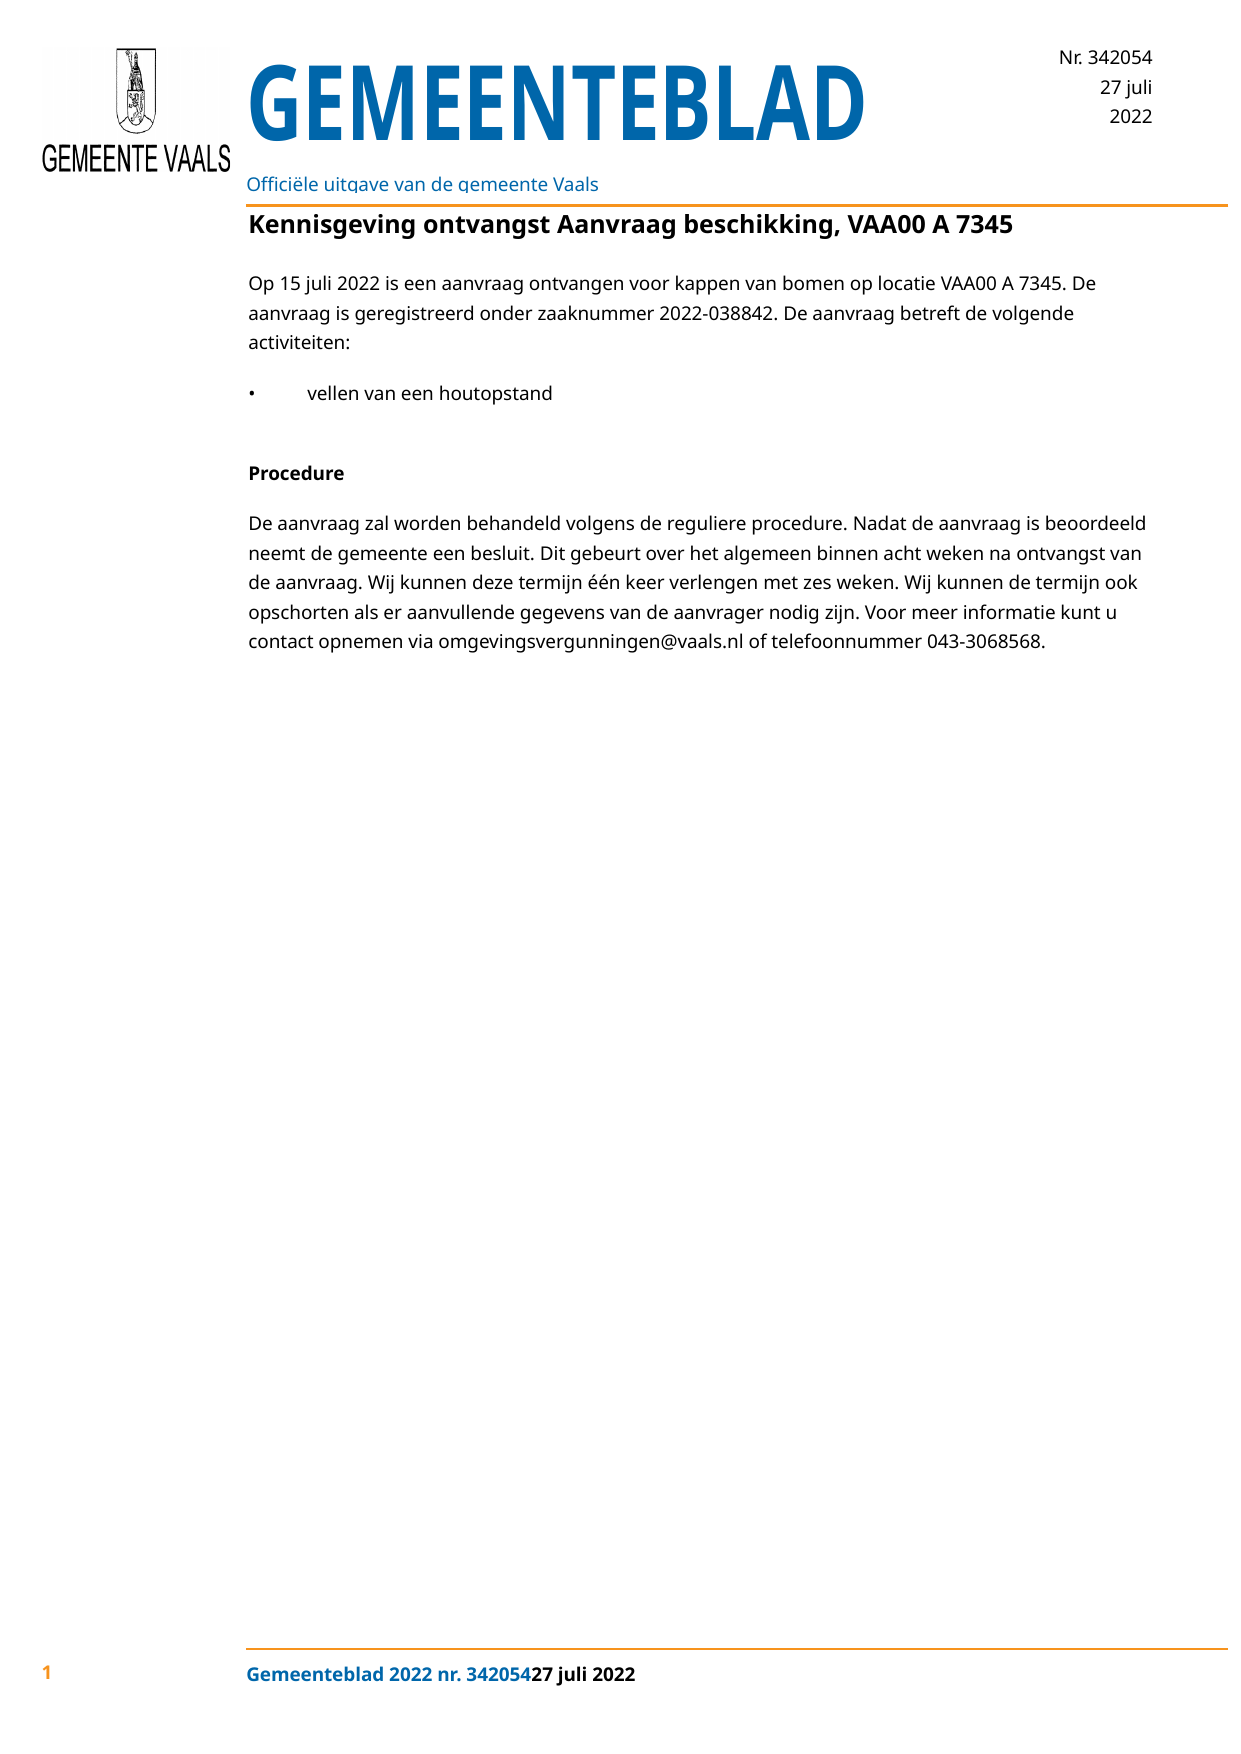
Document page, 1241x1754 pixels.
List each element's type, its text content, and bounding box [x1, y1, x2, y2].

text Procedure [248, 460, 1152, 486]
text De aanvraag zal worden behandeld volgens de reguliere procedure. Nadat de aanvraag is beoordeeld neemt de gemeente een besluit. Dit gebeurt over het algemeen binnen acht weken na ontvangst van de aanvraag. Wij kunnen deze termijn één keer verlengen met zes weken. Wij kunnen de termijn ook opschorten als er aanvullende gegevens van de aanvrager nodig zijn. Voor meer informatie kunt u contact opnemen via omgevingsvergunningen@vaals.nl of telefoonnummer 043-3068568. [248, 510, 1152, 654]
list vellen van een houtopstand [248, 380, 1152, 406]
text Kennisgeving ontvangst Aanvraag beschikking, VAA00 A 7345 [248, 207, 1152, 241]
picture [41, 47, 231, 172]
text Op 15 juli 2022 is een aanvraag ontvangen voor kappen van bomen op locatie VAA00 A 7345. De aanvraag is geregistreerd onder zaaknummer 2022-038842. De aanvraag betreft de volgende activiteiten: [248, 270, 1152, 355]
